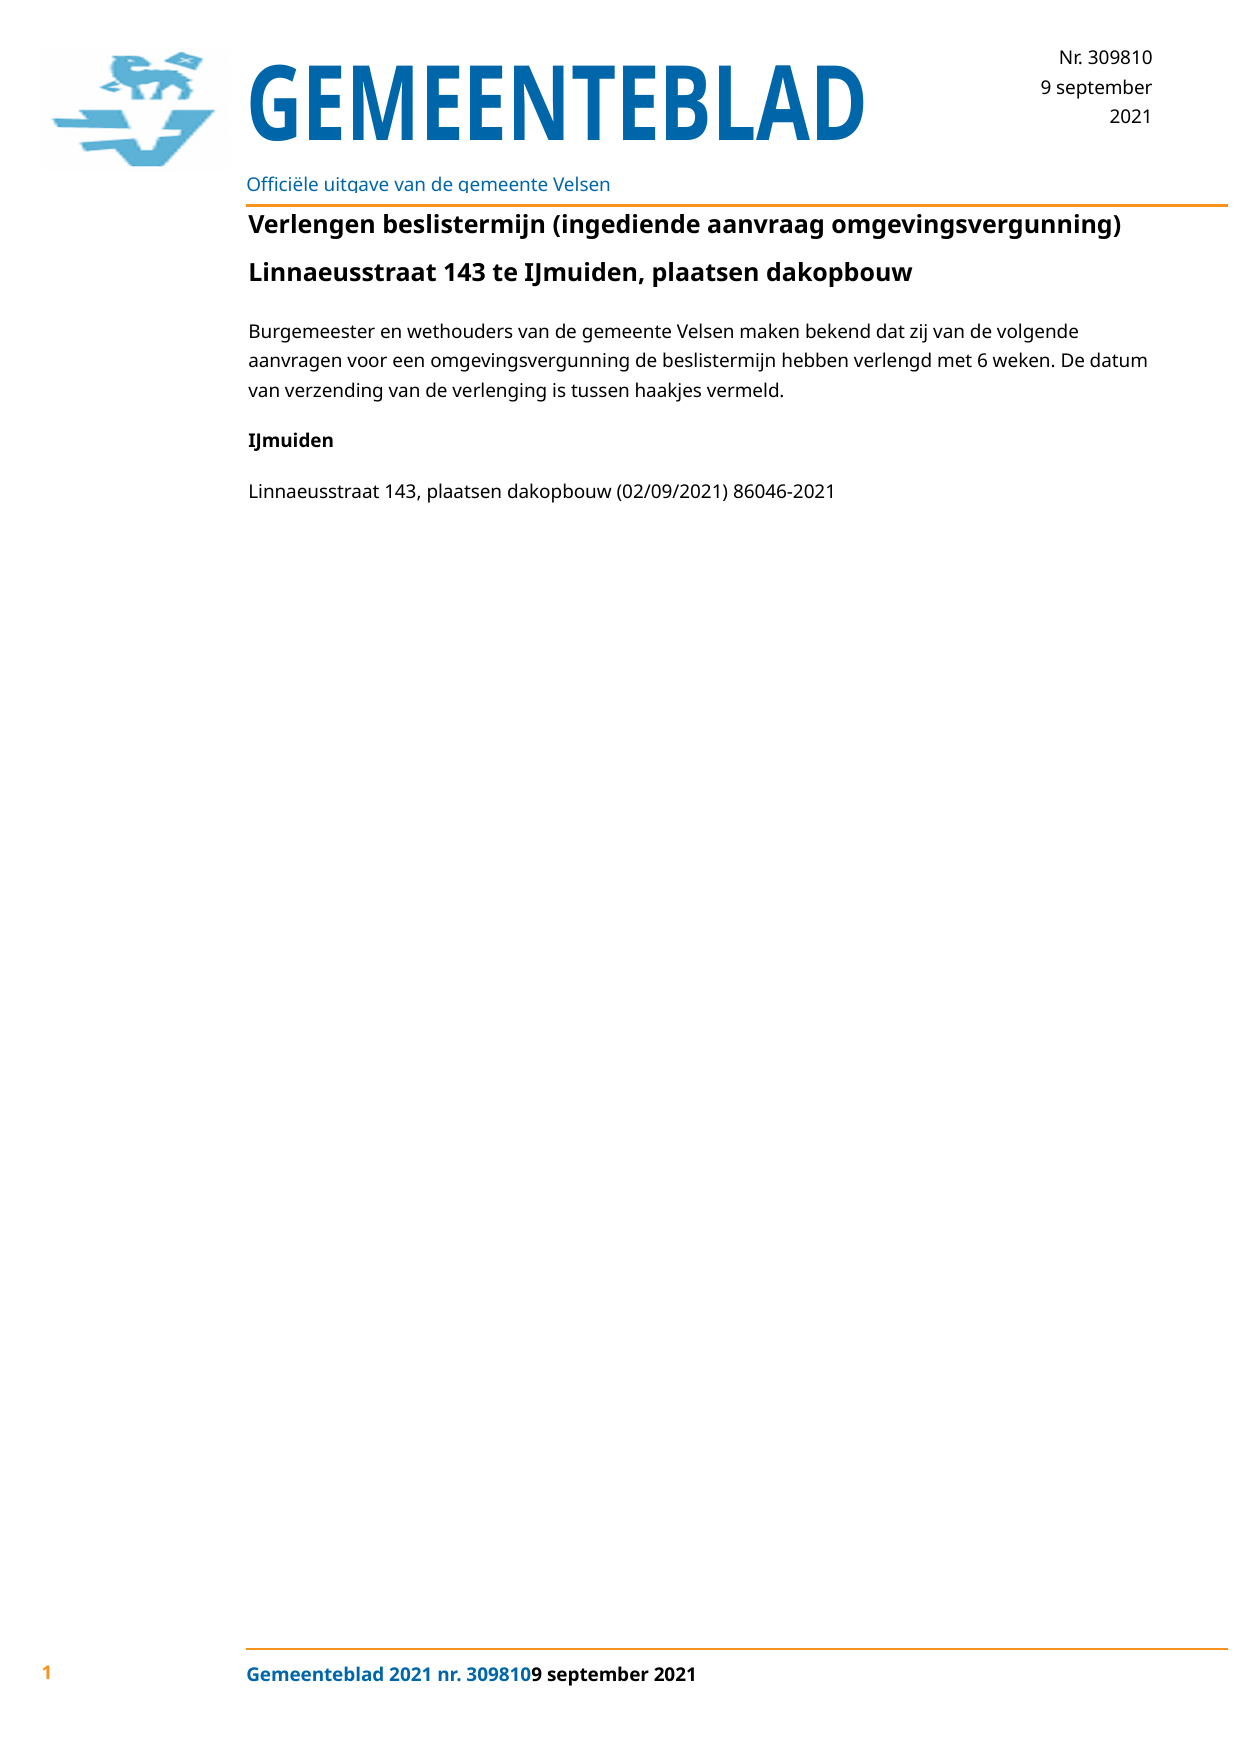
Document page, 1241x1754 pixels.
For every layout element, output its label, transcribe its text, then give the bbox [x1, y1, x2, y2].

text Linnaeusstraat 143, plaatsen dakopbouw (02/09/2021) 86046-2021 [248, 478, 1152, 504]
text Verlengen beslistermijn (ingediende aanvraag omgevingsvergunning) Linnaeusstraat 143 te IJmuiden, plaatsen dakopbouw [248, 207, 1152, 288]
text Burgemeester en wethouders van de gemeente Velsen maken bekend dat zij van de volgende aanvragen voor een omgevingsvergunning de beslistermijn hebben verlengd met 6 weken. De datum van verzending van de verlenging is tussen haakjes vermeld. [248, 318, 1152, 403]
text IJmuiden [248, 427, 1152, 453]
picture [41, 47, 231, 172]
